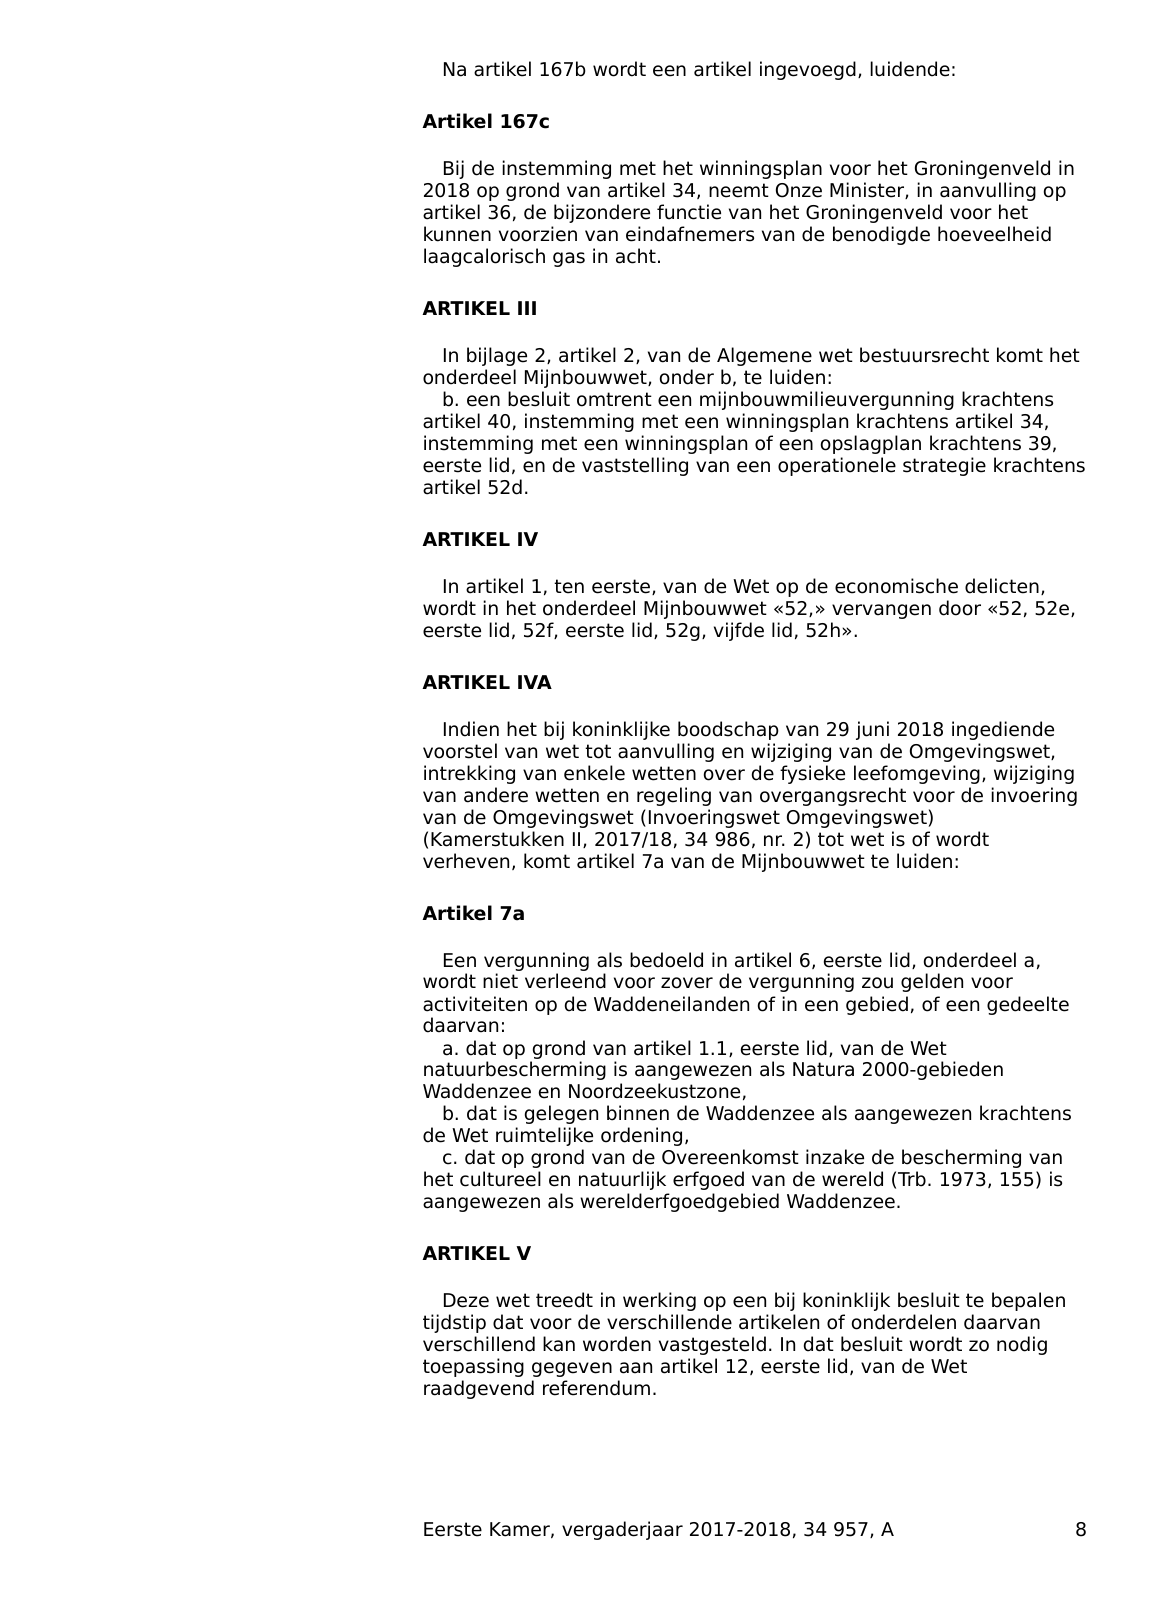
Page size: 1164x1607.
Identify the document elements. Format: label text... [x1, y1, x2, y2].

subtitle Artikel 167c [422, 111, 1087, 133]
text b. een besluit omtrent een mijnbouwmilieuvergunning krachtens artikel 40, instemming met een winningsplan krachtens artikel 34, instemming met een winningsplan of een opslagplan krachtens 39, eerste lid, en de vaststelling van een operationele strategie krachtens artikel 52d. [422, 389, 1087, 499]
subtitle ARTIKEL V [422, 1243, 1087, 1265]
subtitle Artikel 7a [422, 902, 1087, 924]
text b. dat is gelegen binnen de Waddenzee als aangewezen krachtens de Wet ruimtelijke ordening, [422, 1103, 1087, 1147]
text a. dat op grond van artikel 1.1, eerste lid, van de Wet natuurbescherming is aangewezen als Natura 2000-gebieden Waddenzee en Noordzeekustzone, [422, 1037, 1087, 1103]
text Een vergunning als bedoeld in artikel 6, eerste lid, onderdeel a, wordt niet verleend voor zover de vergunning zou gelden voor activiteiten op de Waddeneilanden of in een gebied, of een gedeelte daarvan: [422, 949, 1087, 1037]
text c. dat op grond van de Overeenkomst inzake de bescherming van het cultureel en natuurlijk erfgoed van de wereld (Trb. 1973, 155) is aangewezen als werelderfgoedgebied Waddenzee. [422, 1147, 1087, 1213]
text In bijlage 2, artikel 2, van de Algemene wet bestuursrecht komt het onderdeel Mijnbouwwet, onder b, te luiden: [422, 345, 1087, 389]
subtitle ARTIKEL IVA [422, 672, 1087, 694]
text In artikel 1, ten eerste, van de Wet op de economische delicten, wordt in het onderdeel Mijnbouwwet «52,» vervangen door «52, 52e, eerste lid, 52f, eerste lid, 52g, vijfde lid, 52h». [422, 576, 1087, 642]
text Indien het bij koninklijke boodschap van 29 juni 2018 ingediende voorstel van wet tot aanvulling en wijziging van de Omgevingswet, intrekking van enkele wetten over de fysieke leefomgeving, wijziging van andere wetten en regeling van overgangsrecht voor de invoering van de Omgevingswet (Invoeringswet Omgevingswet) (Kamerstukken II, 2017/18, 34 986, nr. 2) tot wet is of wordt verheven, komt artikel 7a van de Mijnbouwwet te luiden: [422, 719, 1087, 872]
text Bij de instemming met het winningsplan voor het Groningenveld in 2018 op grond van artikel 34, neemt Onze Minister, in aanvulling op artikel 36, de bijzondere functie van het Groningenveld voor het kunnen voorzien van eindafnemers van de benodigde hoeveelheid laagcalorisch gas in acht. [422, 158, 1087, 268]
subtitle ARTIKEL III [422, 298, 1087, 320]
text Na artikel 167b wordt een artikel ingevoegd, luidende: [422, 59, 1087, 81]
subtitle ARTIKEL IV [422, 529, 1087, 551]
text Deze wet treedt in werking op een bij koninklijk besluit te bepalen tijdstip dat voor de verschillende artikelen of onderdelen daarvan verschillend kan worden vastgesteld. In dat besluit wordt zo nodig toepassing gegeven aan artikel 12, eerste lid, van de Wet raadgevend referendum. [422, 1290, 1087, 1400]
